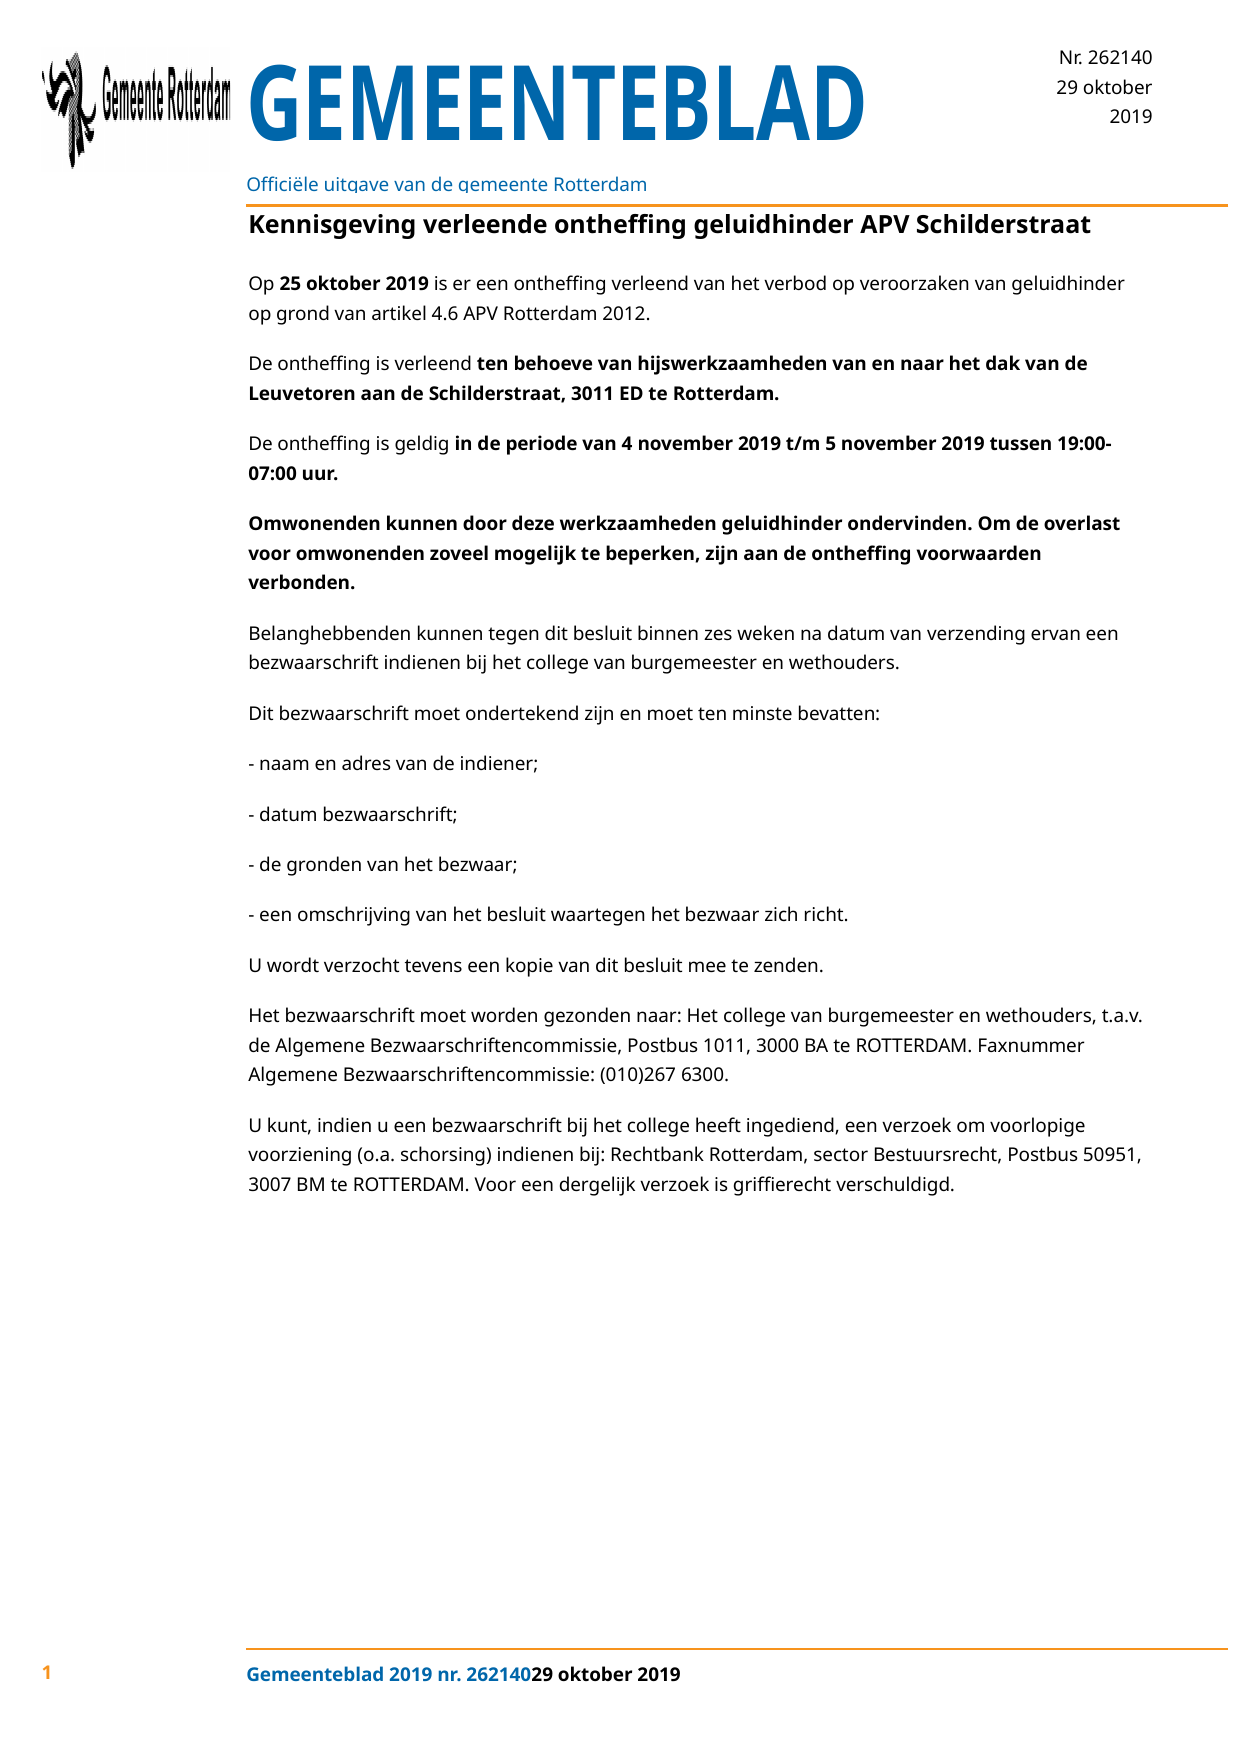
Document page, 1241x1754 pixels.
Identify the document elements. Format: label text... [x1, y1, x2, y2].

text De ontheffing is verleend ten behoeve van hijswerkzaamheden van en naar het dak van de Leuvetoren aan de Schilderstraat, 3011 ED te Rotterdam. [248, 350, 1152, 406]
text U wordt verzocht tevens een kopie van dit besluit mee te zenden. [248, 952, 1152, 978]
text - de gronden van het bezwaar; [248, 851, 1152, 877]
text Belanghebbenden kunnen tegen dit besluit binnen zes weken na datum van verzending ervan een bezwaarschrift indienen bij het college van burgemeester en wethouders. [248, 620, 1152, 675]
text Het bezwaarschrift moet worden gezonden naar: Het college van burgemeester en wethouders, t.a.v. de Algemene Bezwaarschriftencommissie, Postbus 1011, 3000 BA te ROTTERDAM. Faxnummer Algemene Bezwaarschriftencommissie: (010)267 6300. [248, 1002, 1152, 1087]
text - naam en adres van de indiener; [248, 750, 1152, 776]
text Op 25 oktober 2019 is er een ontheffing verleend van het verbod op veroorzaken van geluidhinder op grond van artikel 4.6 APV Rotterdam 2012. [248, 270, 1152, 326]
text - een omschrijving van het besluit waartegen het bezwaar zich richt. [248, 902, 1152, 927]
text De ontheffing is geldig in de periode van 4 november 2019 t/m 5 november 2019 tussen 19:00-07:00 uur. [248, 430, 1152, 486]
text U kunt, indien u een bezwaarschrift bij het college heeft ingediend, een verzoek om voorlopige voorziening (o.a. schorsing) indienen bij: Rechtbank Rotterdam, sector Bestuursrecht, Postbus 50951, 3007 BM te ROTTERDAM. Voor een dergelijk verzoek is griffierecht verschuldigd. [248, 1112, 1152, 1197]
picture [41, 47, 231, 172]
text - datum bezwaarschrift; [248, 801, 1152, 826]
text Kennisgeving verleende ontheffing geluidhinder APV Schilderstraat [248, 207, 1152, 241]
text Dit bezwaarschrift moet ondertekend zijn en moet ten minste bevatten: [248, 700, 1152, 726]
text Omwonenden kunnen door deze werkzaamheden geluidhinder ondervinden. Om de overlast voor omwonenden zoveel mogelijk te beperken, zijn aan de ontheffing voorwaarden verbonden. [248, 510, 1152, 595]
